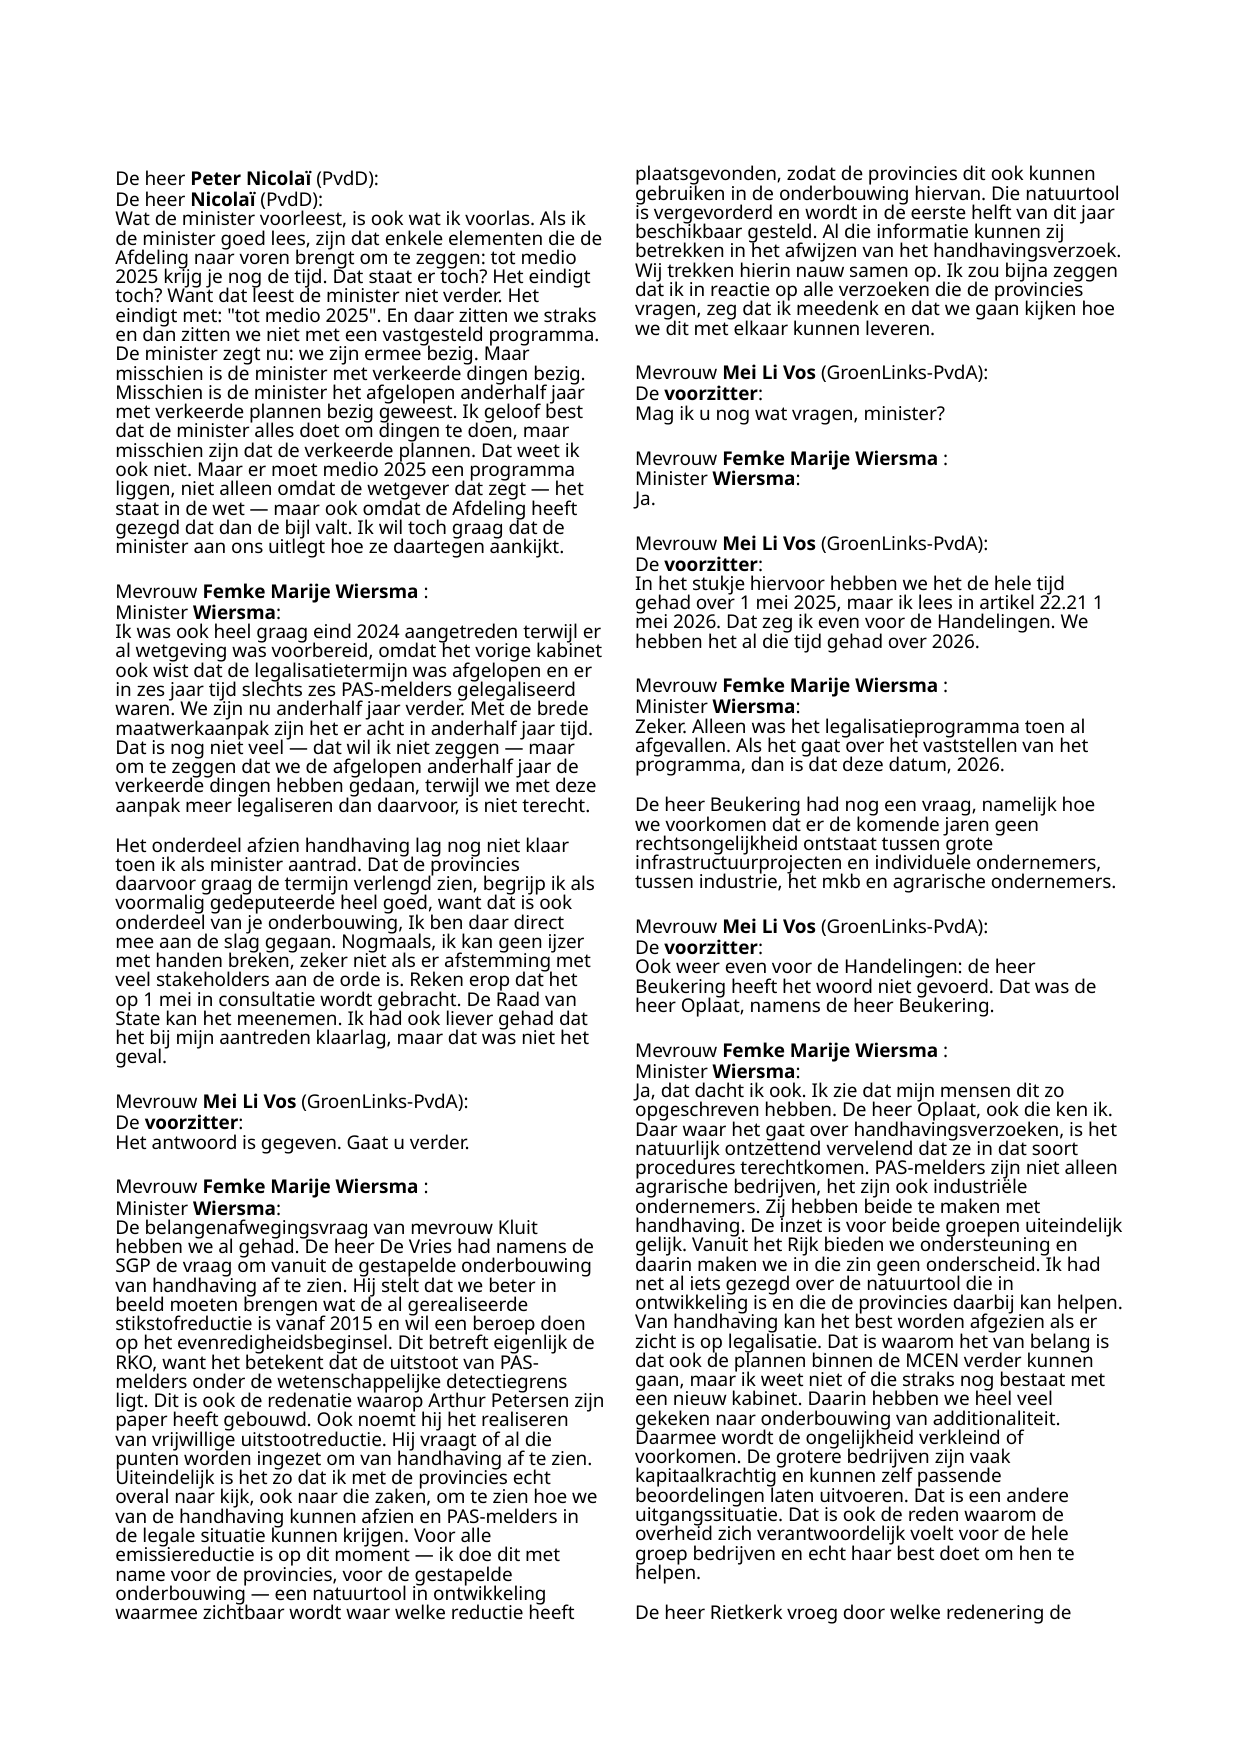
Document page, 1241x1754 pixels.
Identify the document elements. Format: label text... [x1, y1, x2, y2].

text Ik was ook heel graag eind 2024 aangetreden terwijl er al wetgeving was voorbereid, omdat het vorige kabinet ook wist dat de legalisatietermijn was afgelopen en er in zes jaar tijd slechts zes PAS-melders gelegaliseerd waren. We zijn nu anderhalf jaar verder. Met de brede maatwerkaanpak zijn het er acht in anderhalf jaar tijd. Dat is nog niet veel — dat wil ik niet zeggen — maar om te zeggen dat we de afgelopen anderhalf jaar de verkeerde dingen hebben gedaan, terwijl we met deze aanpak meer legaliseren dan daarvoor, is niet terecht. [115, 623, 605, 816]
text Mevrouw Mei Li Vos (GroenLinks-PvdA): [635, 359, 1125, 385]
text Ja. [635, 490, 1125, 509]
text De heer Nicolaï (PvdD): [115, 191, 605, 210]
text Zeker. Alleen was het legalisatieprogramma toen al afgevallen. Als het gaat over het vaststellen van het programma, dan is dat deze datum, 2026. [635, 718, 1125, 776]
text De heer Beukering had nog een vraag, namelijk hoe we voorkomen dat er de komende jaren geen rechtsongelijkheid ontstaat tussen grote infrastructuurprojecten en individuele ondernemers, tussen industrie, het mkb en agrarische ondernemers. [635, 796, 1125, 893]
text Het antwoord is gegeven. Gaat u verder. [115, 1134, 605, 1153]
text Mevrouw Femke Marije Wiersma : [635, 445, 1125, 470]
text De voorzitter: [635, 939, 1125, 958]
text Mevrouw Mei Li Vos (GroenLinks-PvdA): [115, 1089, 605, 1114]
text Mevrouw Femke Marije Wiersma : [115, 578, 605, 604]
text Ook weer even voor de Handelingen: de heer Beukering heeft het woord niet gevoerd. Dat was de heer Oplaat, namens de heer Beukering. [635, 958, 1125, 1016]
text De heer Peter Nicolaï (PvdD): [115, 165, 605, 191]
text Mevrouw Mei Li Vos (GroenLinks-PvdA): [635, 913, 1125, 939]
text Minister Wiersma: [635, 1063, 1125, 1082]
text Minister Wiersma: [635, 470, 1125, 490]
text Mevrouw Mei Li Vos (GroenLinks-PvdA): [635, 530, 1125, 556]
text Minister Wiersma: [635, 698, 1125, 718]
text De belangenafwegingsvraag van mevrouw Kluit hebben we al gehad. De heer De Vries had namens de SGP de vraag om vanuit de gestapelde onderbouwing van handhaving af te zien. Hij stelt dat we beter in beeld moeten brengen wat de al gerealiseerde stikstofreductie is vanaf 2015 en wil een beroep doen op het evenredigheidsbeginsel. Dit betreft eigenlijk de RKO, want het betekent dat de uitstoot van PAS-melders onder de wetenschappelijke detectiegrens ligt. Dit is ook de redenatie waarop Arthur Petersen zijn paper heeft gebouwd. Ook noemt hij het realiseren van vrijwillige uitstootreductie. Hij vraagt of al die punten worden ingezet om van handhaving af te zien. Uiteindelijk is het zo dat ik met de provincies echt overal naar kijk, ook naar die zaken, om te zien hoe we van de handhaving kunnen afzien en PAS-melders in de legale situatie kunnen krijgen. Voor alle emissiereductie is op dit moment — ik doe dit met name voor de provincies, voor de gestapelde onderbouwing — een natuurtool in ontwikkeling waarmee zichtbaar wordt waar welke reductie heeft [115, 1219, 605, 1623]
text Minister Wiersma: [115, 604, 605, 623]
text Wat de minister voorleest, is ook wat ik voorlas. Als ik de minister goed lees, zijn dat enkele elementen die de Afdeling naar voren brengt om te zeggen: tot medio 2025 krijg je nog de tijd. Dat staat er toch? Het eindigt toch? Want dat leest de minister niet verder. Het eindigt met: "tot medio 2025". En daar zitten we straks en dan zitten we niet met een vastgesteld programma. De minister zegt nu: we zijn ermee bezig. Maar misschien is de minister met verkeerde dingen bezig. Misschien is de minister het afgelopen anderhalf jaar met verkeerde plannen bezig geweest. Ik geloof best dat de minister alles doet om dingen te doen, maar misschien zijn dat de verkeerde plannen. Dat weet ik ook niet. Maar er moet medio 2025 een programma liggen, niet alleen omdat de wetgever dat zegt — het staat in de wet — maar ook omdat de Afdeling heeft gezegd dat dan de bijl valt. Ik wil toch graag dat de minister aan ons uitlegt hoe ze daartegen aankijkt. [115, 210, 605, 557]
text Minister Wiersma: [115, 1199, 605, 1219]
text Het onderdeel afzien handhaving lag nog niet klaar toen ik als minister aantrad. Dat de provincies daarvoor graag de termijn verlengd zien, begrijp ik als voormalig gedeputeerde heel goed, want dat is ook onderdeel van je onderbouwing, Ik ben daar direct mee aan de slag gegaan. Nogmaals, ik kan geen ijzer met handen breken, zeker niet als er afstemming met veel stakeholders aan de orde is. Reken erop dat het op 1 mei in consultatie wordt gebracht. De Raad van State kan het meenemen. Ik had ook liever gehad dat het bij mijn aantreden klaarlag, maar dat was niet het geval. [115, 837, 605, 1068]
text plaatsgevonden, zodat de provincies dit ook kunnen gebruiken in de onderbouwing hiervan. Die natuurtool is vergevorderd en wordt in de eerste helft van dit jaar beschikbaar gesteld. Al die informatie kunnen zij betrekken in het afwijzen van het handhavingsverzoek. Wij trekken hierin nauw samen op. Ik zou bijna zeggen dat ik in reactie op alle verzoeken die de provincies vragen, zeg dat ik meedenk en dat we gaan kijken hoe we dit met elkaar kunnen leveren. [635, 165, 1125, 339]
text Mevrouw Femke Marije Wiersma : [635, 673, 1125, 698]
text Mag ik u nog wat vragen, minister? [635, 404, 1125, 424]
text Mevrouw Femke Marije Wiersma : [115, 1174, 605, 1199]
text In het stukje hiervoor hebben we het de hele tijd gehad over 1 mei 2025, maar ik lees in artikel 22.21 1 mei 2026. Dat zeg ik even voor de Handelingen. We hebben het al die tijd gehad over 2026. [635, 575, 1125, 652]
text De voorzitter: [115, 1114, 605, 1134]
text De voorzitter: [635, 385, 1125, 404]
text Ja, dat dacht ik ook. Ik zie dat mijn mensen dit zo opgeschreven hebben. De heer Oplaat, ook die ken ik. Daar waar het gaat over handhavingsverzoeken, is het natuurlijk ontzettend vervelend dat ze in dat soort procedures terechtkomen. PAS-melders zijn niet alleen agrarische bedrijven, het zijn ook industriële ondernemers. Zij hebben beide te maken met handhaving. De inzet is voor beide groepen uiteindelijk gelijk. Vanuit het Rijk bieden we ondersteuning en daarin maken we in die zin geen onderscheid. Ik had net al iets gezegd over de natuurtool die in ontwikkeling is en die de provincies daarbij kan helpen. Van handhaving kan het best worden afgezien als er zicht is op legalisatie. Dat is waarom het van belang is dat ook de plannen binnen de MCEN verder kunnen gaan, maar ik weet niet of die straks nog bestaat met een nieuw kabinet. Daarin hebben we heel veel gekeken naar onderbouwing van additionaliteit. Daarmee wordt de ongelijkheid verkleind of voorkomen. De grotere bedrijven zijn vaak kapitaalkrachtig en kunnen zelf passende beoordelingen laten uitvoeren. Dat is een andere uitgangssituatie. Dat is ook de reden waarom de overheid zich verantwoordelijk voelt voor de hele groep bedrijven en echt haar best doet om hen te helpen. [635, 1082, 1125, 1583]
text Mevrouw Femke Marije Wiersma : [635, 1037, 1125, 1063]
text De heer Rietkerk vroeg door welke redenering de [635, 1604, 1125, 1623]
text De voorzitter: [635, 556, 1125, 575]
